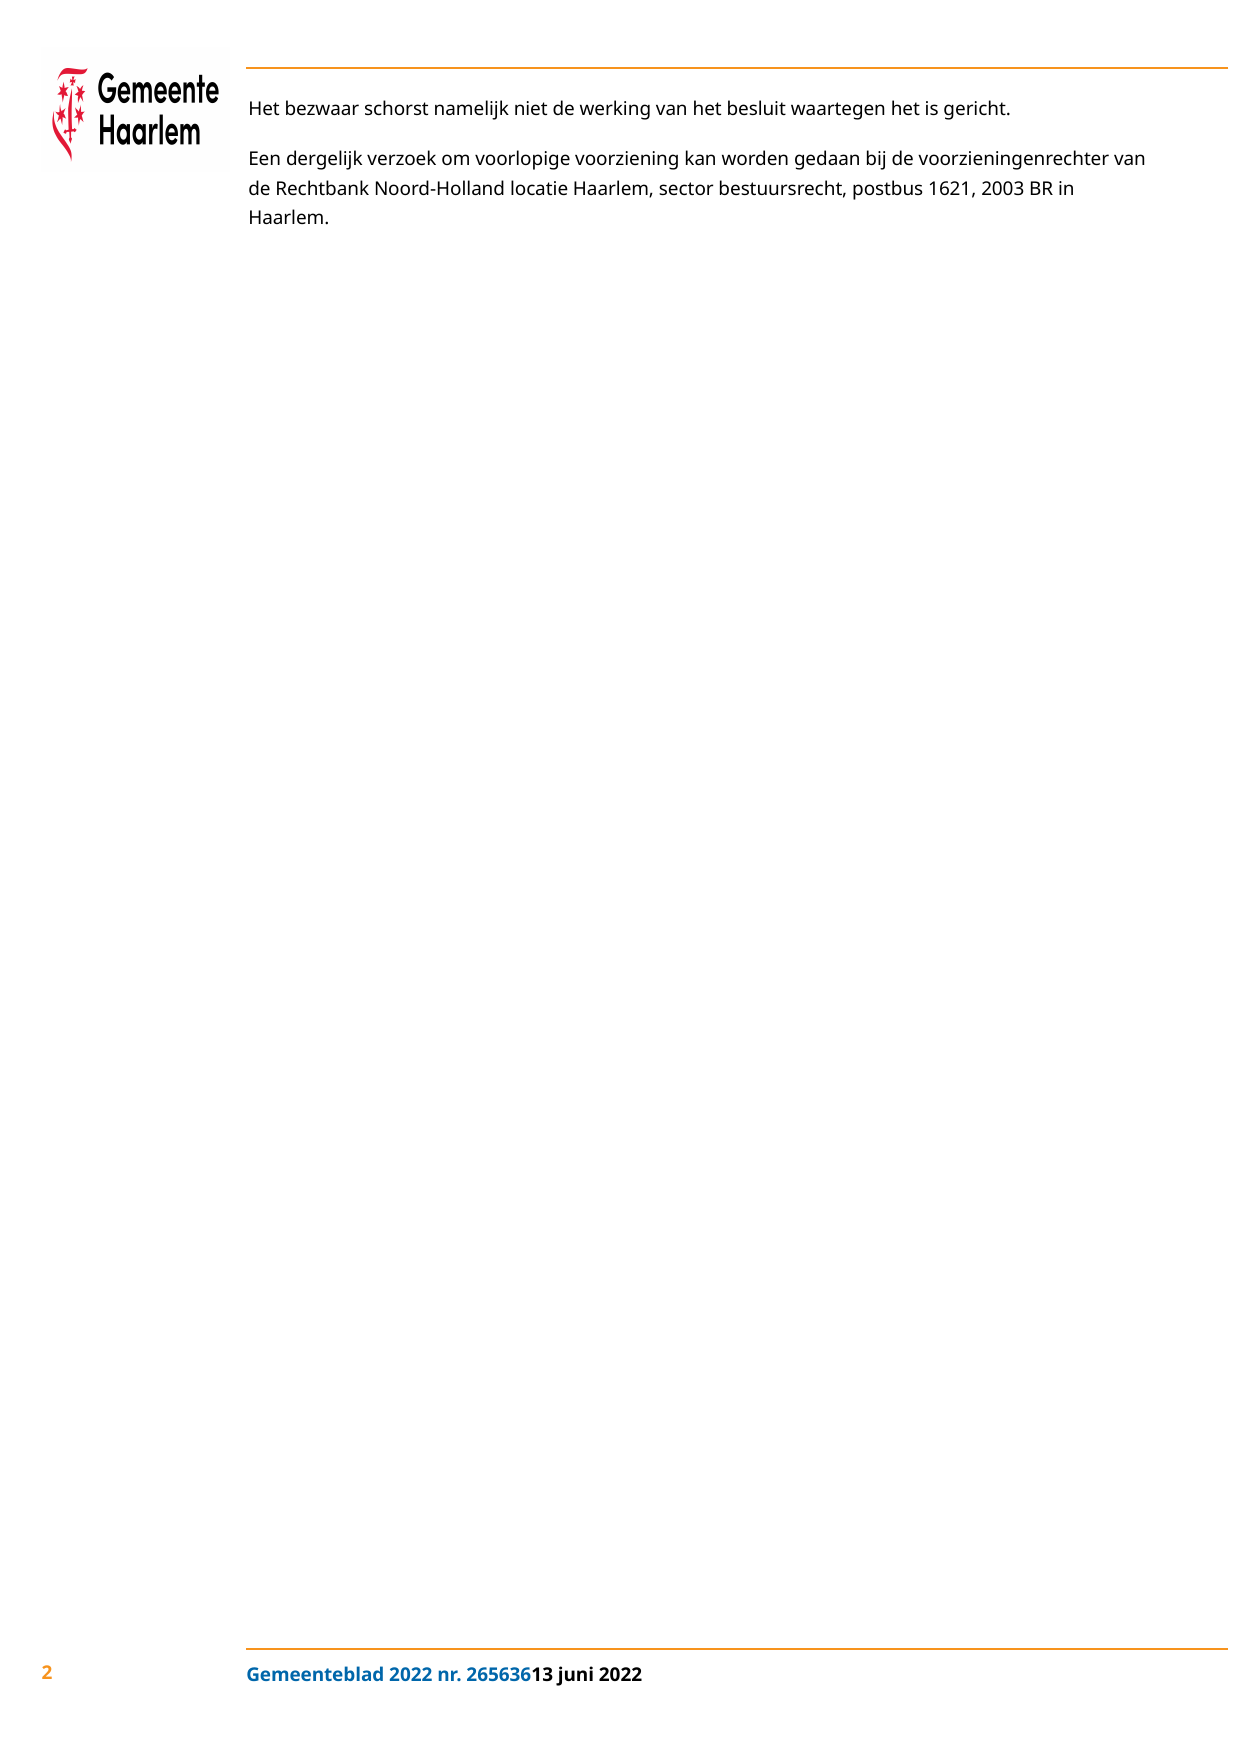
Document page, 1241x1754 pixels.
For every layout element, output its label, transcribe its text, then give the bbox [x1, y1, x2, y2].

picture [41, 47, 231, 172]
text Een dergelijk verzoek om voorlopige voorziening kan worden gedaan bij de voorzieningenrechter van de Rechtbank Noord-Holland locatie Haarlem, sector bestuursrecht, postbus 1621, 2003 BR in Haarlem. [248, 145, 1152, 230]
text Het bezwaar schorst namelijk niet de werking van het besluit waartegen het is gericht. [248, 95, 1152, 121]
